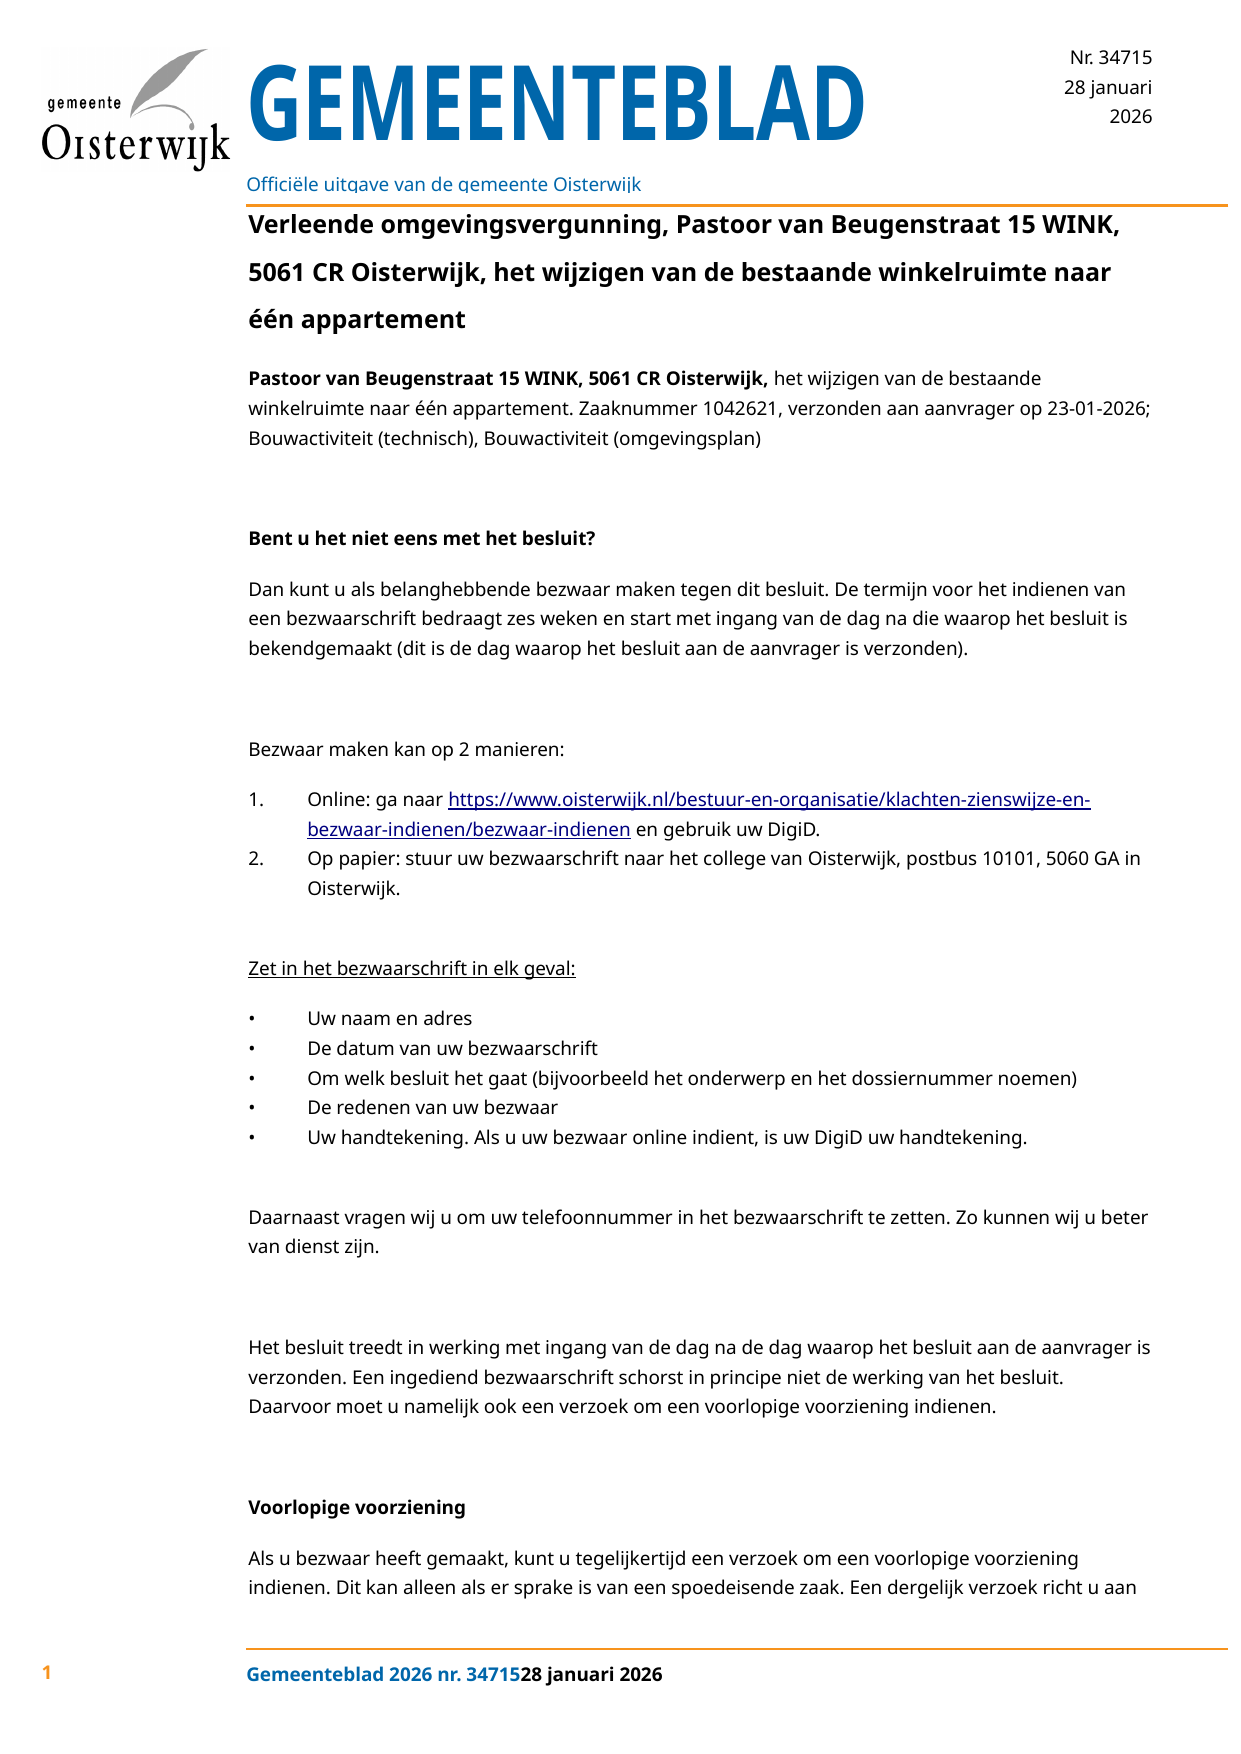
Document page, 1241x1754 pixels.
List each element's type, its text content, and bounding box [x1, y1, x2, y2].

text Dan kunt u als belanghebbende bezwaar maken tegen dit besluit. De termijn voor het indienen van een bezwaarschrift bedraagt zes weken en start met ingang van de dag na die waarop het besluit is bekendgemaakt (dit is de dag waarop het besluit aan de aanvrager is verzonden). [248, 576, 1152, 661]
text Als u bezwaar heeft gemaakt, kunt u tegelijkertijd een verzoek om een voorlopige voorziening indienen. Dit kan alleen als er sprake is van een spoedeisende zaak. Een dergelijk verzoek richt u aan [248, 1545, 1152, 1600]
list Online: ga naar https://www.oisterwijk.nl/bestuur-en-organisatie/klachten-zienswijze-en-bezwaar-indienen/bezwaar-indienen en gebruik uw DigiD. [248, 786, 1152, 842]
text Het besluit treedt in werking met ingang van de dag na de dag waarop het besluit aan de aanvrager is verzonden. Een ingediend bezwaarschrift schorst in principe niet de werking van het besluit. Daarvoor moet u namelijk ook een verzoek om een voorlopige voorziening indienen. [248, 1334, 1152, 1419]
list De redenen van uw bezwaar [248, 1094, 1152, 1120]
picture [41, 47, 231, 172]
text Pastoor van Beugenstraat 15 WINK, 5061 CR Oisterwijk, het wijzigen van de bestaande winkelruimte naar één appartement. Zaaknummer 1042621, verzonden aan aanvrager op 23-01-2026; Bouwactiviteit (technisch), Bouwactiviteit (omgevingsplan) [248, 366, 1152, 450]
text Zet in het bezwaarschrift in elk geval: [248, 955, 1152, 981]
text Verleende omgevingsvergunning, Pastoor van Beugenstraat 15 WINK, 5061 CR Oisterwijk, het wijzigen van de bestaande winkelruimte naar één appartement [248, 207, 1152, 336]
text Daarnaast vragen wij u om uw telefoonnummer in het bezwaarschrift te zetten. Zo kunnen wij u beter van dienst zijn. [248, 1204, 1152, 1259]
list Uw naam en adres [248, 1006, 1152, 1031]
list Op papier: stuur uw bezwaarschrift naar het college van Oisterwijk, postbus 10101, 5060 GA in Oisterwijk. [248, 846, 1152, 901]
list Uw handtekening. Als u uw bezwaar online indient, is uw DigiD uw handtekening. [248, 1124, 1152, 1149]
text Bent u het niet eens met het besluit? [248, 526, 1152, 551]
text Bezwaar maken kan op 2 manieren: [248, 736, 1152, 762]
text Voorlopige voorziening [248, 1494, 1152, 1520]
list Om welk besluit het gaat (bijvoorbeeld het onderwerp en het dossiernummer noemen) [248, 1065, 1152, 1090]
list De datum van uw bezwaarschrift [248, 1035, 1152, 1061]
